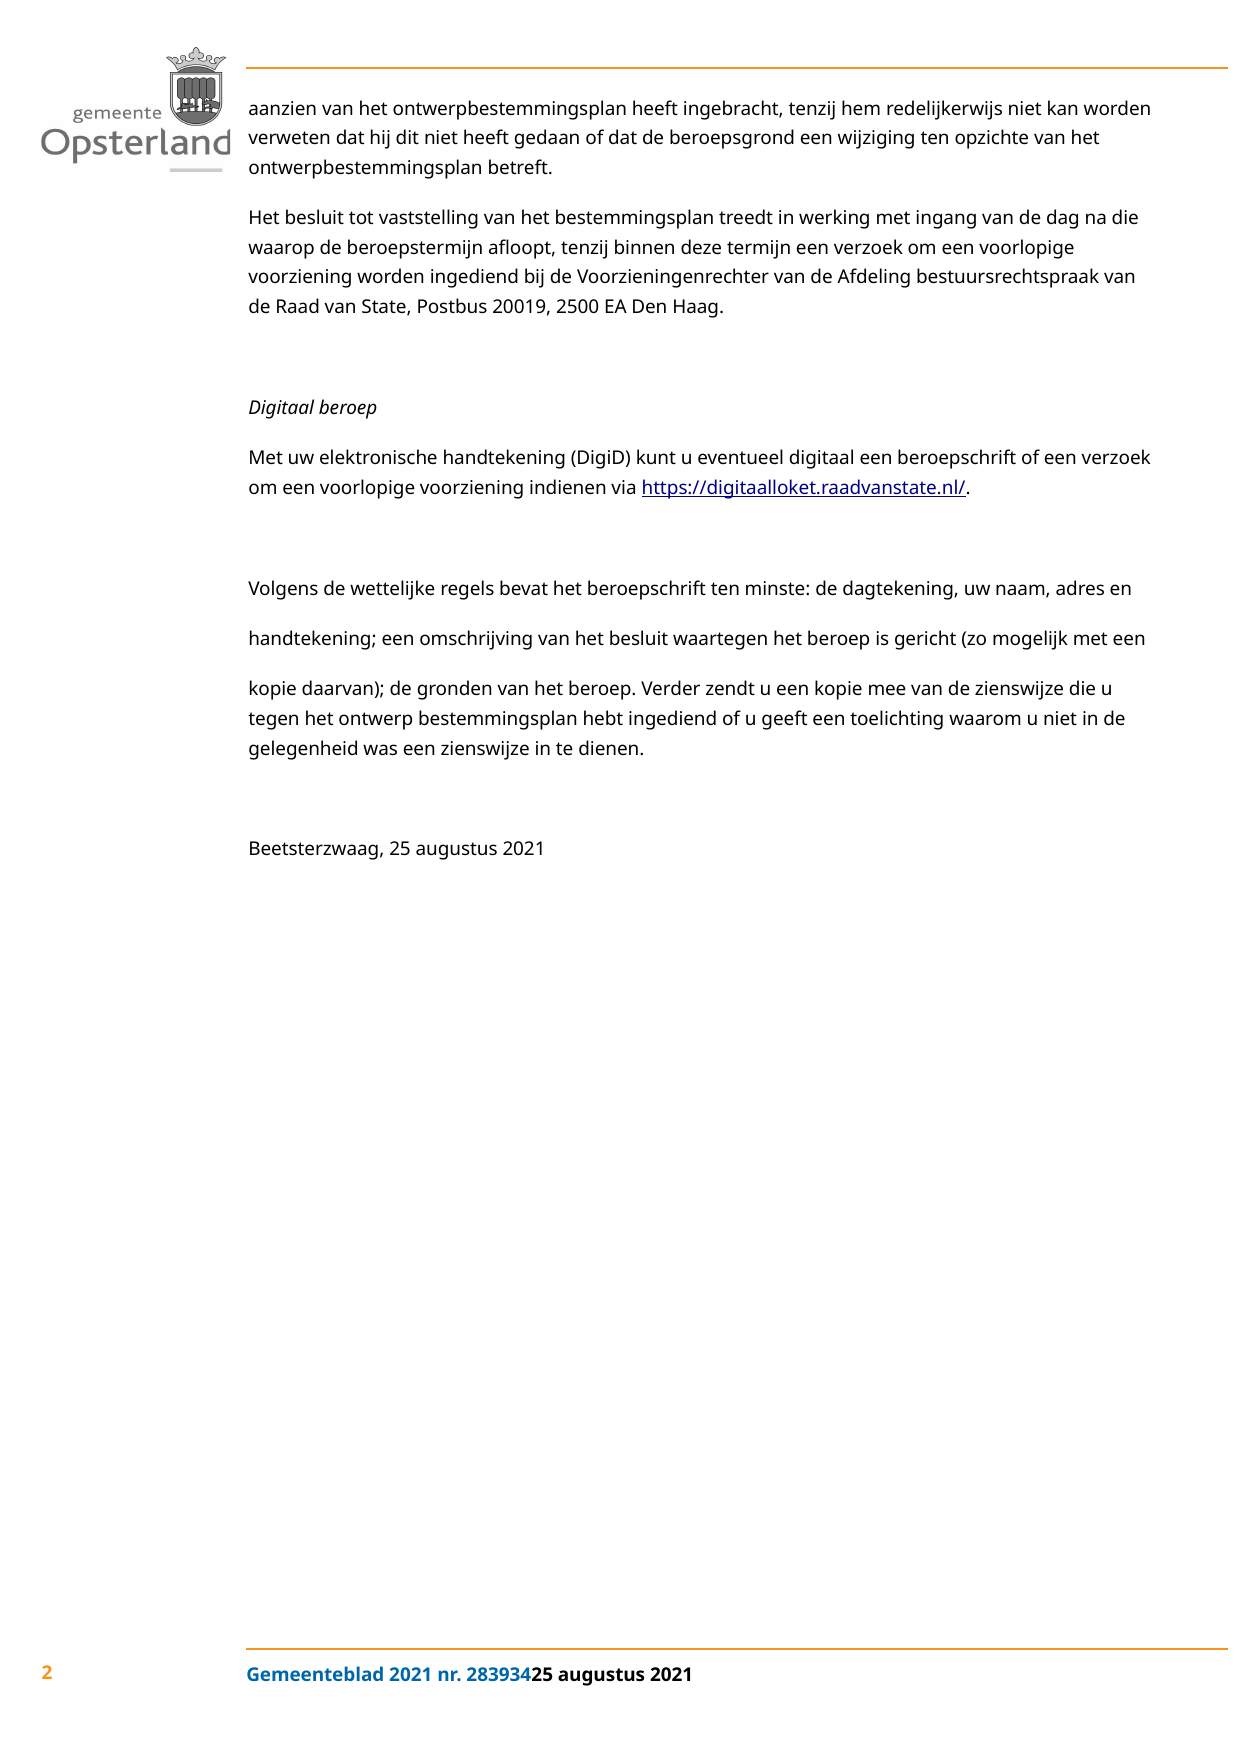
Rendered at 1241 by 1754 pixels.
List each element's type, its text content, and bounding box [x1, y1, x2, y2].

text aanzien van het ontwerpbestemmingsplan heeft ingebracht, tenzij hem redelijkerwijs niet kan worden verweten dat hij dit niet heeft gedaan of dat de beroepsgrond een wijziging ten opzichte van het ontwerpbestemmingsplan betreft. [248, 95, 1152, 180]
picture [41, 47, 231, 172]
text Met uw elektronische handtekening (DigiD) kunt u eventueel digitaal een beroepschrift of een verzoek om een voorlopige voorziening indienen via https://digitaalloket.raadvanstate.nl/. [248, 444, 1152, 500]
text Beetsterzwaag, 25 augustus 2021 [248, 836, 1152, 861]
text kopie daarvan); de gronden van het beroep. Verder zendt u een kopie mee van de zienswijze die u tegen het ontwerp bestemmingsplan hebt ingediend of u geeft een toelichting waarom u niet in de gelegenheid was een zienswijze in te dienen. [248, 676, 1152, 761]
text Volgens de wettelijke regels bevat het beroepschrift ten minste: de dagtekening, uw naam, adres en [248, 575, 1152, 601]
text handtekening; een omschrijving van het besluit waartegen het beroep is gericht (zo mogelijk met een [248, 625, 1152, 651]
text Het besluit tot vaststelling van het bestemmingsplan treedt in werking met ingang van de dag na die waarop de beroepstermijn afloopt, tenzij binnen deze termijn een verzoek om een voorlopige voorziening worden ingediend bij de Voorzieningenrechter van de Afdeling bestuursrechtspraak van de Raad van State, Postbus 20019, 2500 EA Den Haag. [248, 204, 1152, 319]
text Digitaal beroep [248, 394, 1152, 420]
